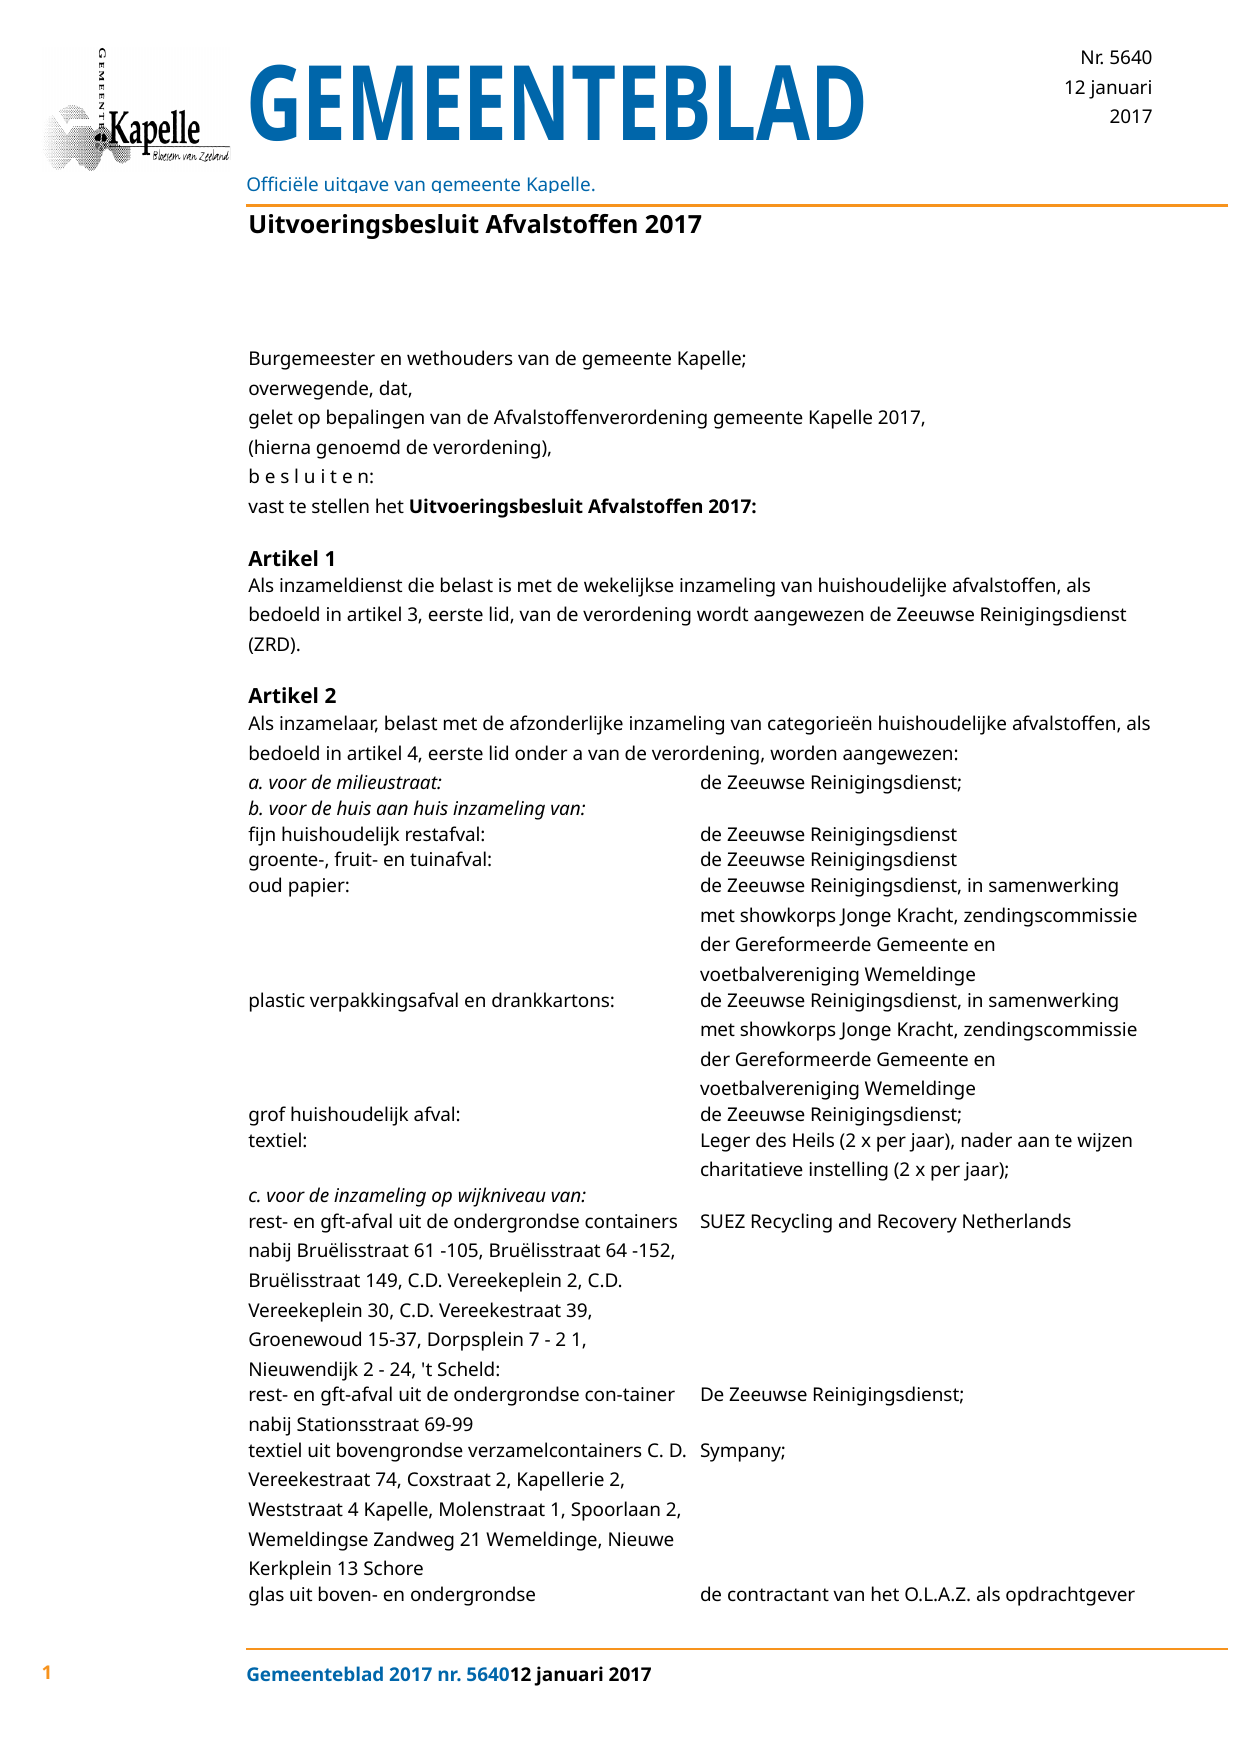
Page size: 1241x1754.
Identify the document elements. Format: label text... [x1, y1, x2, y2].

text Artikel 2 [248, 682, 1152, 710]
text Artikel 1 [248, 544, 1152, 572]
picture [41, 47, 231, 172]
table_cell de Zeeuwse Reinigingsdienst, in samenwerking met showkorps Jonge Kracht, zendingscommissie der Gereformeerde Gemeente en voetbalvereniging Wemeldinge [700, 872, 1152, 987]
table_header de Zeeuwse Reinigingsdienst; [700, 769, 1152, 795]
text b e s l u i t e n: [248, 464, 1152, 489]
table_cell b. voor de huis aan huis inzameling van: [248, 795, 1152, 821]
table_cell grof huishoudelijk afval: [248, 1101, 700, 1127]
table_header a. voor de milieustraat: [248, 769, 700, 795]
text Als inzameldienst die belast is met de wekelijkse inzameling van huishoudelijke afvalstoffen, als bedoeld in artikel 3, eerste lid, van de verordening wordt aangewezen de Zeeuwse Reinigingsdienst (ZRD). [248, 572, 1152, 657]
table_cell oud papier: [248, 872, 700, 987]
text vast te stellen het Uitvoeringsbesluit Afvalstoffen 2017: [248, 493, 1152, 519]
table_cell de Zeeuwse Reinigingsdienst; [700, 1101, 1152, 1127]
table_cell rest- en gft-afval uit de ondergrondse con-tainer nabij Stationsstraat 69-99 [248, 1382, 700, 1437]
table_cell groente-, fruit- en tuinafval: [248, 847, 700, 872]
table_cell glas uit boven- en ondergrondse [248, 1581, 700, 1607]
text overwegende, dat, [248, 375, 1152, 401]
table_cell textiel uit bovengrondse verzamelcontainers C. D. Vereekestraat 74, Coxstraat 2, Kapellerie 2, Weststraat 4 Kapelle, Molenstraat 1, Spoorlaan 2, Wemeldingse Zandweg 21 Wemeldinge, Nieuwe Kerkplein 13 Schore [248, 1437, 700, 1581]
table_cell De Zeeuwse Reinigingsdienst; [700, 1382, 1152, 1437]
table_cell Leger des Heils (2 x per jaar), nader aan te wijzen charitatieve instelling (2 x per jaar); [700, 1127, 1152, 1182]
table_cell rest- en gft-afval uit de ondergrondse containers nabij Bruëlisstraat 61 -105, Bruëlisstraat 64 -152, Bruëlisstraat 149, C.D. Vereekeplein 2, C.D. Vereekeplein 30, C.D. Vereekestraat 39, Groenewoud 15-37, Dorpsplein 7 - 2 1, Nieuwendijk 2 - 24, 't Scheld: [248, 1208, 700, 1382]
table_cell textiel: [248, 1127, 700, 1182]
text Als inzamelaar, belast met de afzonderlijke inzameling van categorieën huishoudelijke afvalstoffen, als bedoeld in artikel 4, eerste lid onder a van de verordening, worden aangewezen: [248, 710, 1152, 765]
table_cell Sympany; [700, 1437, 1152, 1581]
text gelet op bepalingen van de Afvalstoffenverordening gemeente Kapelle 2017, [248, 404, 1152, 430]
text (hierna genoemd de verordening), [248, 434, 1152, 460]
table_cell de Zeeuwse Reinigingsdienst, in samenwerking met showkorps Jonge Kracht, zendingscommissie der Gereformeerde Gemeente en voetbalvereniging Wemeldinge [700, 987, 1152, 1101]
text Uitvoeringsbesluit Afvalstoffen 2017 [248, 207, 1152, 241]
table_cell de Zeeuwse Reinigingsdienst [700, 847, 1152, 872]
table_cell de Zeeuwse Reinigingsdienst [700, 821, 1152, 847]
table_cell SUEZ Recycling and Recovery Netherlands [700, 1208, 1152, 1382]
table_cell plastic verpakkingsafval en drankkartons: [248, 987, 700, 1101]
table_cell de contractant van het O.L.A.Z. als opdrachtgever [700, 1581, 1152, 1607]
text Burgemeester en wethouders van de gemeente Kapelle; [248, 345, 1152, 371]
table_cell fijn huishoudelijk restafval: [248, 821, 700, 847]
table_cell c. voor de inzameling op wijkniveau van: [248, 1182, 1152, 1208]
